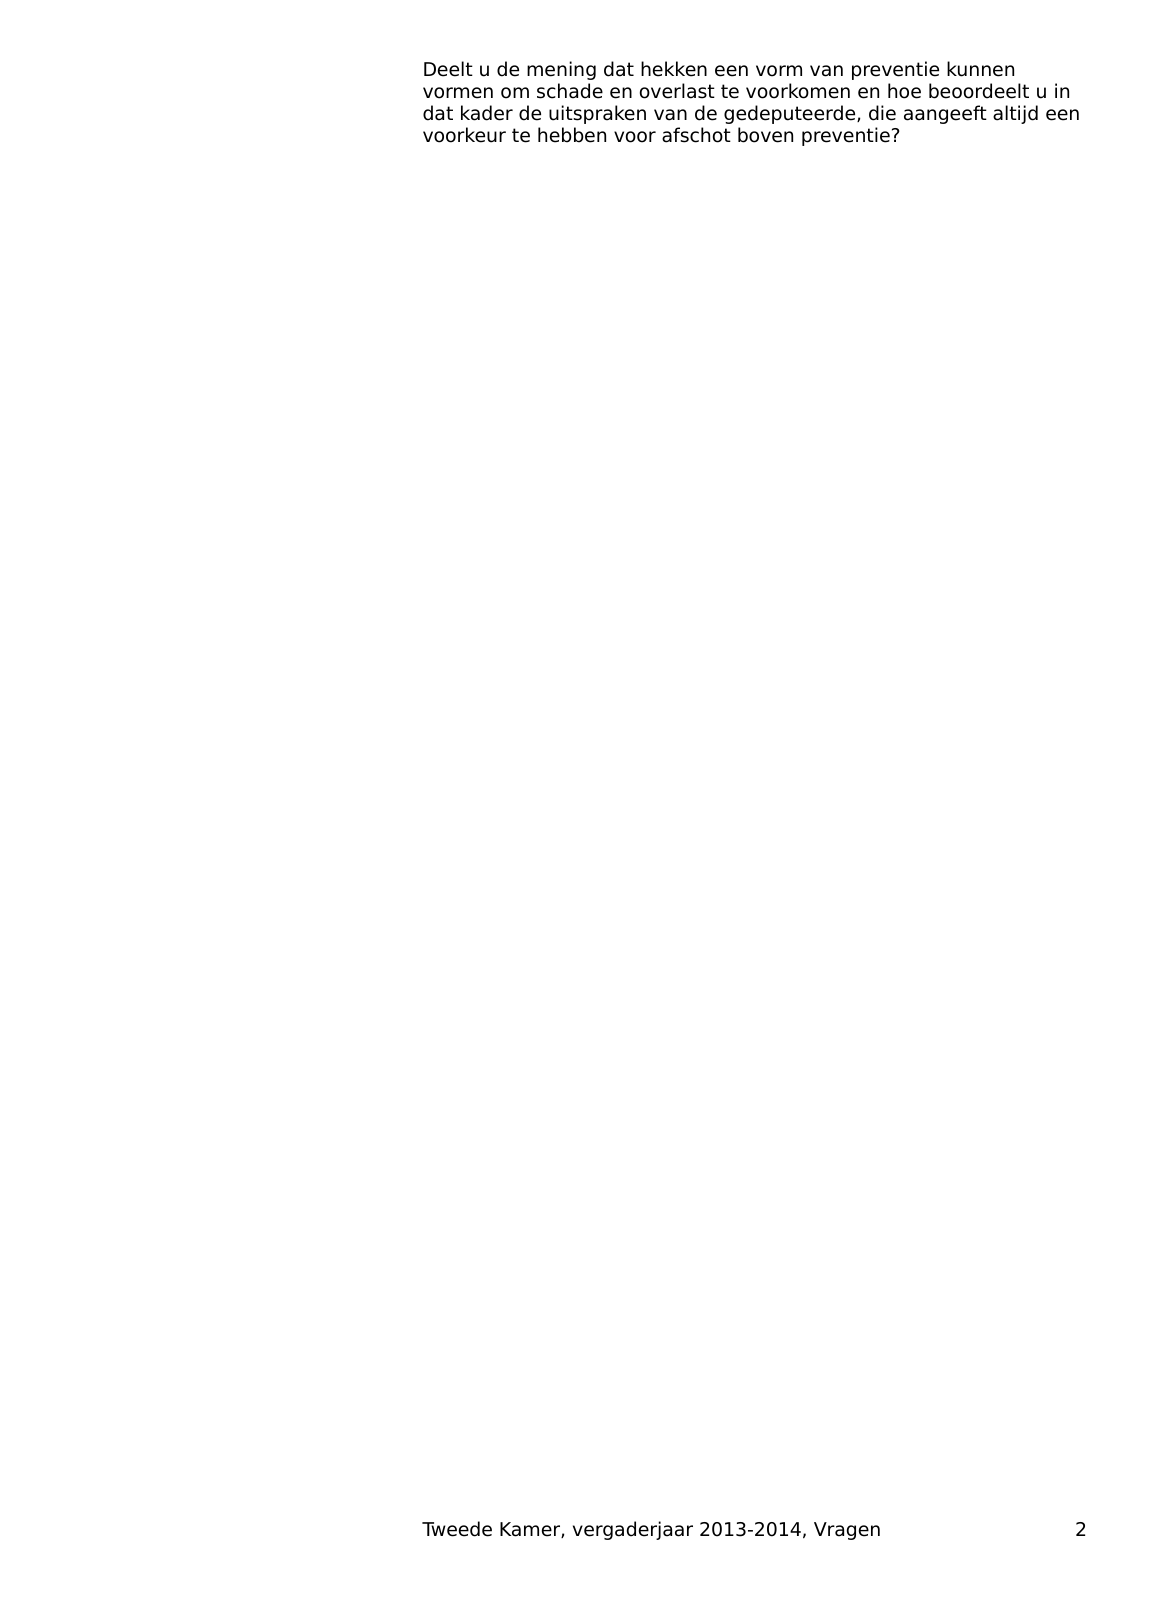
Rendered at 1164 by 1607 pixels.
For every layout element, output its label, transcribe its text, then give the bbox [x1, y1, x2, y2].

text Deelt u de mening dat hekken een vorm van preventie kunnen vormen om schade en overlast te voorkomen en hoe beoordeelt u in dat kader de uitspraken van de gedeputeerde, die aangeeft altijd een voorkeur te hebben voor afschot boven preventie? [422, 59, 1087, 147]
